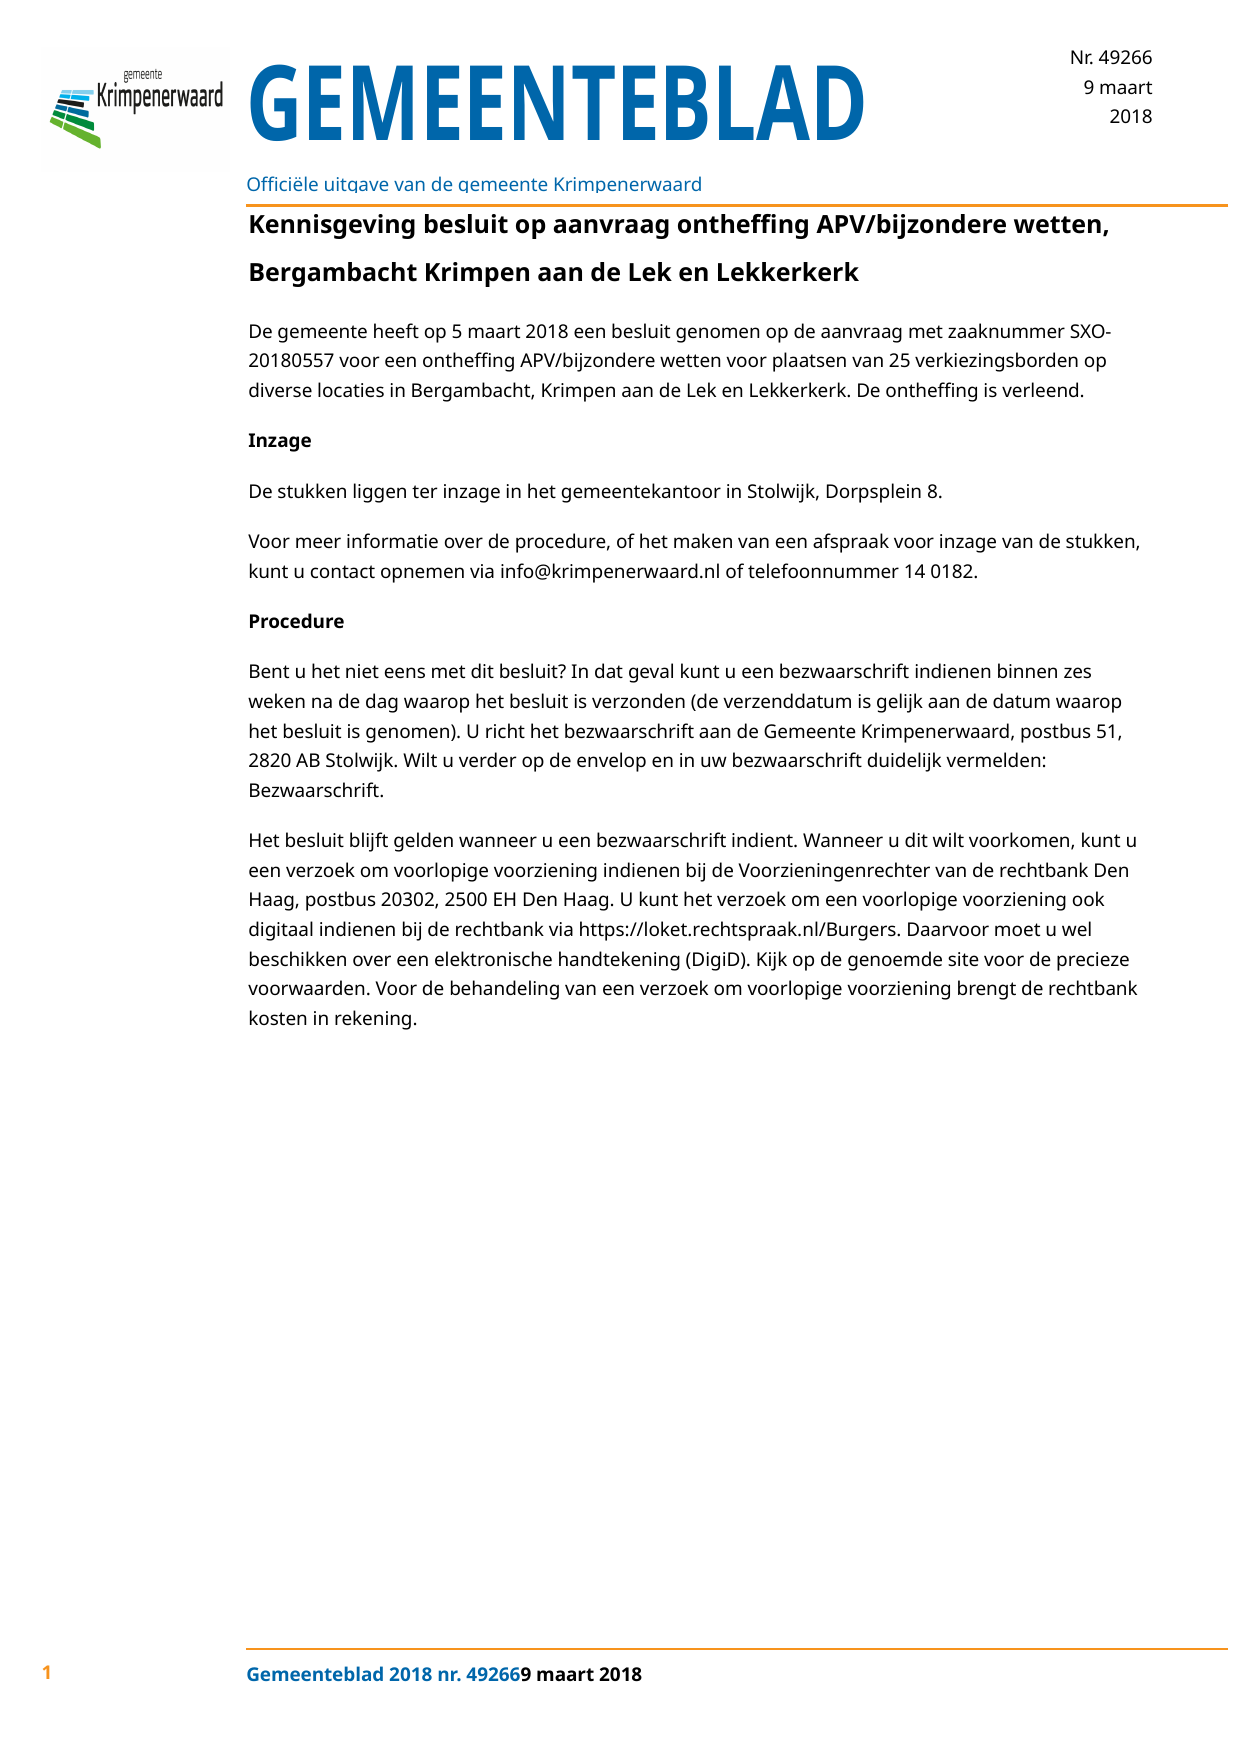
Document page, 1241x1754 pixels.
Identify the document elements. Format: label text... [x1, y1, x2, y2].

text Kennisgeving besluit op aanvraag ontheffing APV/bijzondere wetten, Bergambacht Krimpen aan de Lek en Lekkerkerk [248, 207, 1152, 288]
text Procedure [248, 608, 1152, 634]
text Het besluit blijft gelden wanneer u een bezwaarschrift indient. Wanneer u dit wilt voorkomen, kunt u een verzoek om voorlopige voorziening indienen bij de Voorzieningenrechter van de rechtbank Den Haag, postbus 20302, 2500 EH Den Haag. U kunt het verzoek om een voorlopige voorziening ook digitaal indienen bij de rechtbank via https://loket.rechtspraak.nl/Burgers. Daarvoor moet u wel beschikken over een elektronische handtekening (DigiD). Kijk op de genoemde site voor de precieze voorwaarden. Voor de behandeling van een verzoek om voorlopige voorziening brengt de rechtbank kosten in rekening. [248, 827, 1152, 1031]
text Inzage [248, 427, 1152, 453]
text Voor meer informatie over de procedure, of het maken van een afspraak voor inzage van de stukken, kunt u contact opnemen via info@krimpenerwaard.nl of telefoonnummer 14 0182. [248, 528, 1152, 584]
text Bent u het niet eens met dit besluit? In dat geval kunt u een bezwaarschrift indienen binnen zes weken na de dag waarop het besluit is verzonden (de verzenddatum is gelijk aan de datum waarop het besluit is genomen). U richt het bezwaarschrift aan de Gemeente Krimpenerwaard, postbus 51, 2820 AB Stolwijk. Wilt u verder op de envelop en in uw bezwaarschrift duidelijk vermelden: Bezwaarschrift. [248, 659, 1152, 803]
text De gemeente heeft op 5 maart 2018 een besluit genomen op de aanvraag met zaaknummer SXO-20180557 voor een ontheffing APV/bijzondere wetten voor plaatsen van 25 verkiezingsborden op diverse locaties in Bergambacht, Krimpen aan de Lek en Lekkerkerk. De ontheffing is verleend. [248, 318, 1152, 403]
picture [41, 47, 231, 172]
text De stukken liggen ter inzage in het gemeentekantoor in Stolwijk, Dorpsplein 8. [248, 478, 1152, 504]
